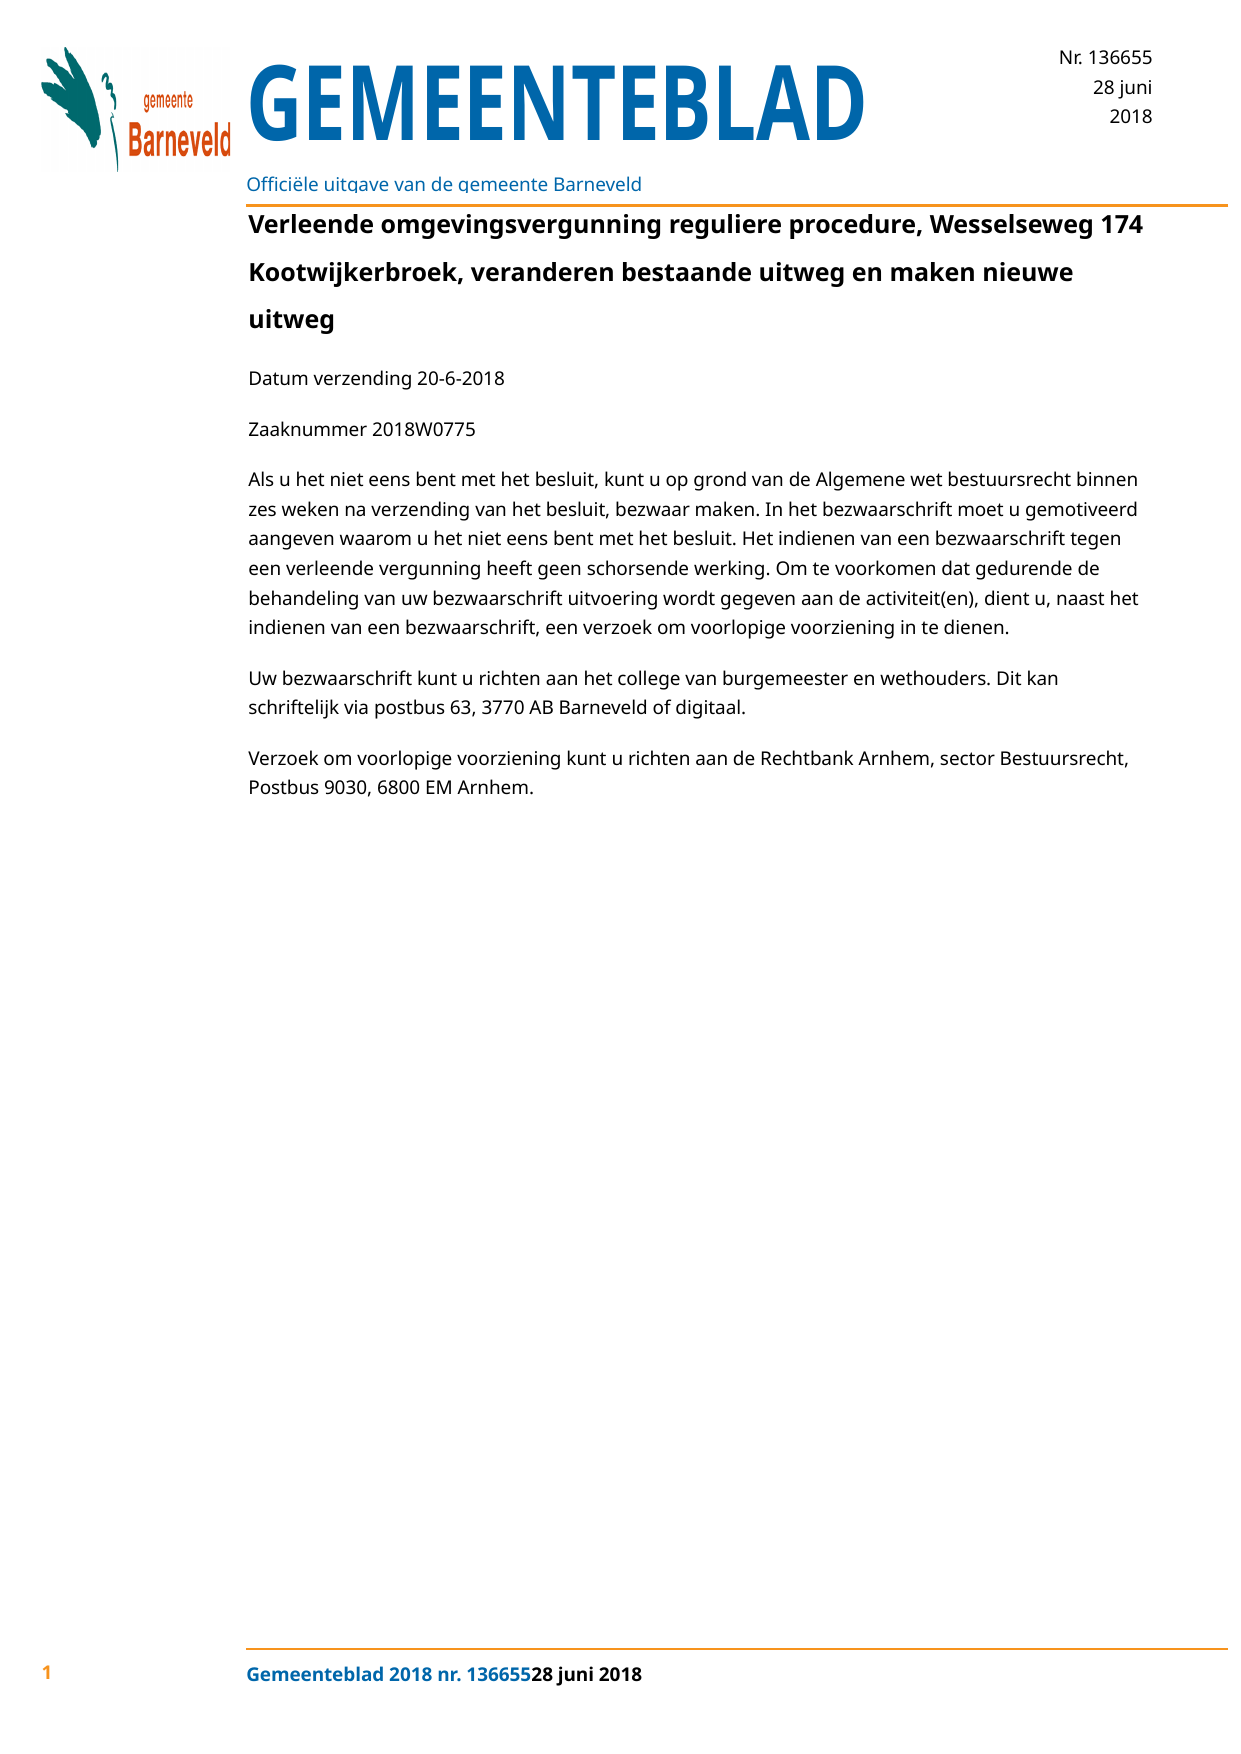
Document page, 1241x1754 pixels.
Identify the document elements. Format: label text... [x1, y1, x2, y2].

text Datum verzending 20-6-2018 [248, 366, 1152, 391]
text Verzoek om voorlopige voorziening kunt u richten aan de Rechtbank Arnhem, sector Bestuursrecht, Postbus 9030, 6800 EM Arnhem. [248, 745, 1152, 800]
text Als u het niet eens bent met het besluit, kunt u op grond van de Algemene wet bestuursrecht binnen zes weken na verzending van het besluit, bezwaar maken. In het bezwaarschrift moet u gemotiveerd aangeven waarom u het niet eens bent met het besluit. Het indienen van een bezwaarschrift tegen een verleende vergunning heeft geen schorsende werking. Om te voorkomen dat gedurende de behandeling van uw bezwaarschrift uitvoering wordt gegeven aan de activiteit(en), dient u, naast het indienen van een bezwaarschrift, een verzoek om voorlopige voorziening in te dienen. [248, 466, 1152, 640]
text Verleende omgevingsvergunning reguliere procedure, Wesselseweg 174 Kootwijkerbroek, veranderen bestaande uitweg en maken nieuwe uitweg [248, 207, 1152, 336]
picture [41, 47, 231, 172]
text Zaaknummer 2018W0775 [248, 416, 1152, 442]
text Uw bezwaarschrift kunt u richten aan het college van burgemeester en wethouders. Dit kan schriftelijk via postbus 63, 3770 AB Barneveld of digitaal. [248, 665, 1152, 720]
